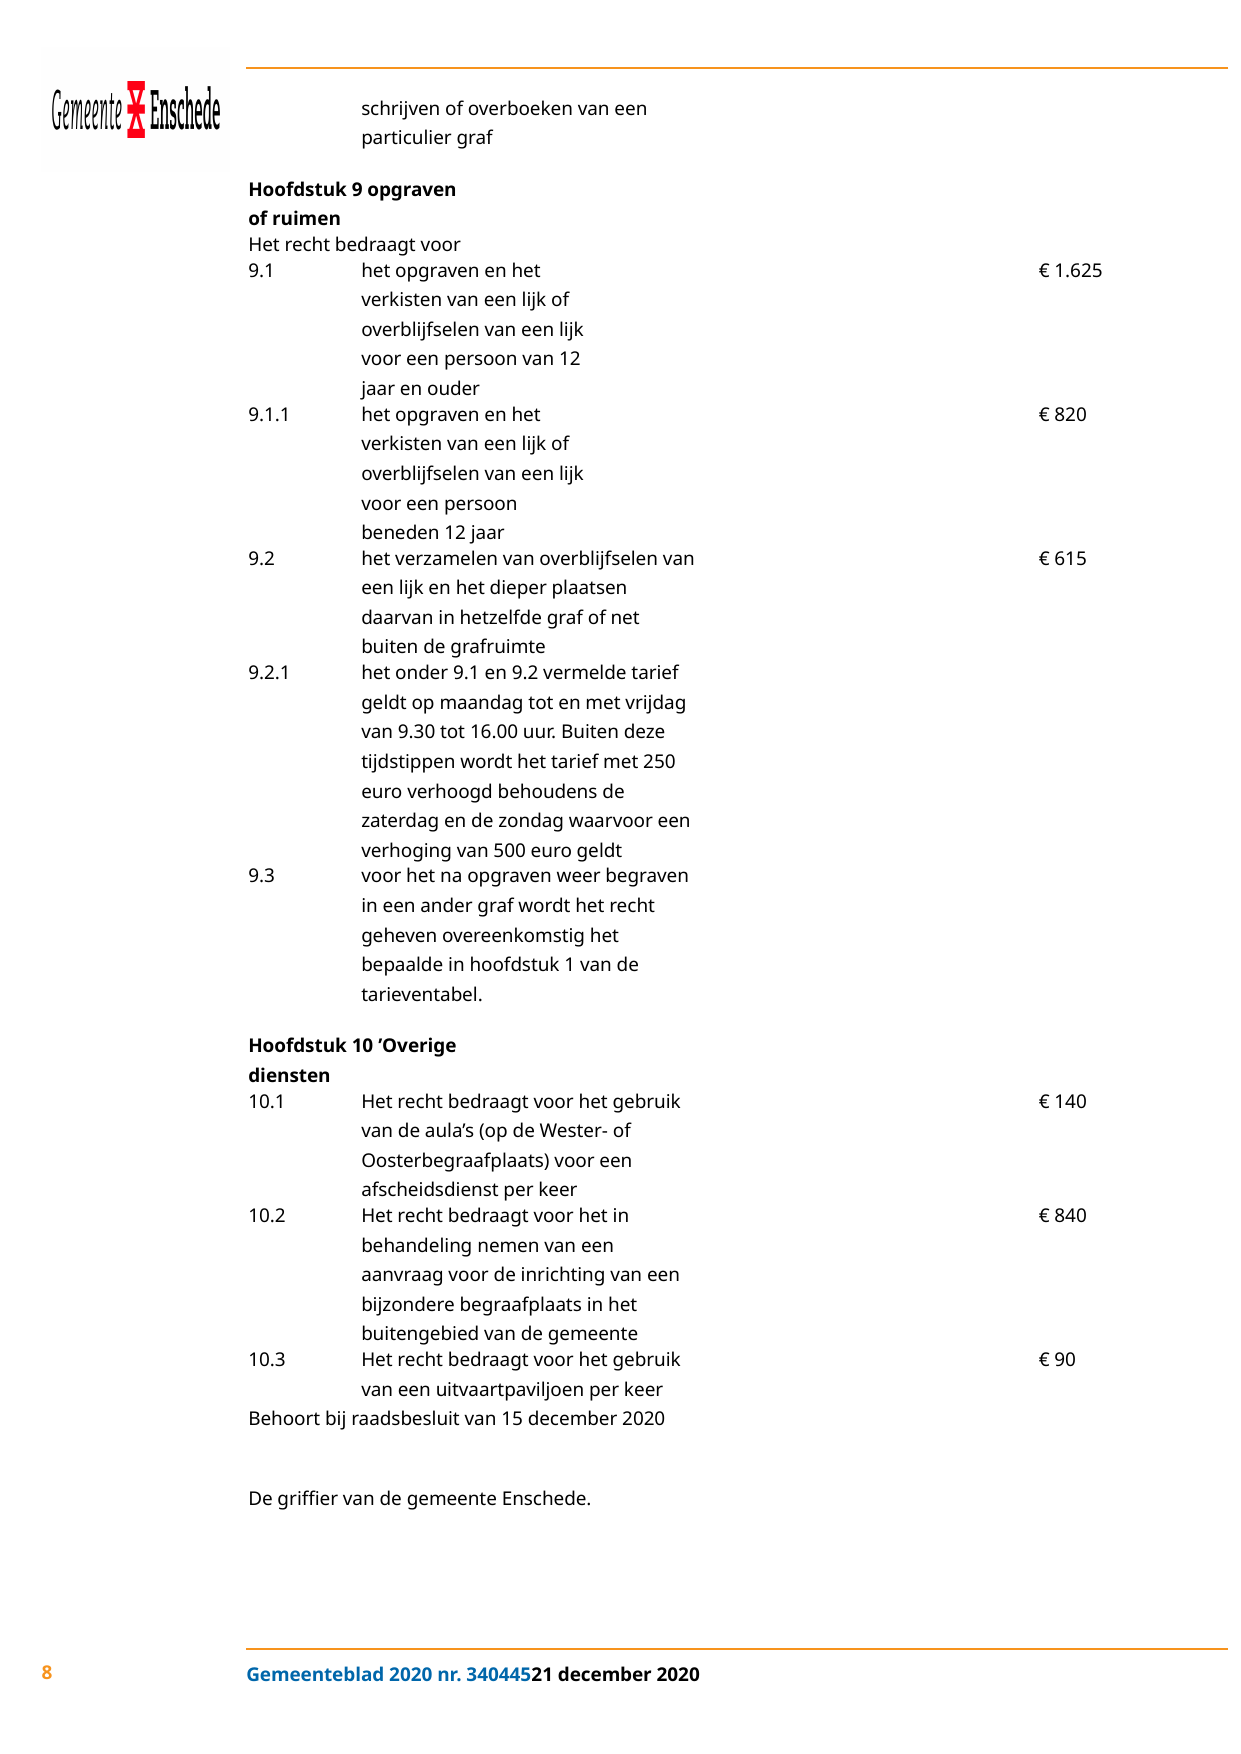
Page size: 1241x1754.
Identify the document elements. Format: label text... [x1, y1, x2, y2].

table_cell [587, 257, 700, 401]
table_cell 9.3 [248, 863, 361, 1007]
table_cell [700, 545, 813, 659]
table_cell [926, 660, 1038, 863]
table_cell [587, 1033, 700, 1088]
table_cell [926, 401, 1038, 545]
table_cell [926, 1202, 1038, 1346]
table_cell € 820 [1039, 401, 1152, 545]
table_cell 10.3 [248, 1346, 361, 1402]
table_cell [700, 150, 813, 176]
table_cell Het recht bedraagt voor het gebruik van de aula’s (op de Wester- of Oosterbegraafplaats) voor een afscheidsdienst per keer [361, 1088, 700, 1202]
table_cell [700, 1346, 813, 1402]
table_cell het verzamelen van overblijfselen van een lijk en het dieper plaatsen daarvan in hetzelfde graf of net buiten de grafruimte [361, 545, 700, 659]
table_cell [813, 231, 926, 257]
table_cell 9.1 [248, 257, 361, 401]
table_cell [926, 1088, 1038, 1202]
table_cell [700, 401, 813, 545]
table_cell [1039, 660, 1152, 863]
picture [41, 47, 231, 172]
table_cell [587, 401, 700, 545]
table_cell [587, 1007, 700, 1032]
table_cell [361, 1007, 474, 1032]
table_cell [248, 1431, 549, 1456]
table_cell [700, 1088, 813, 1202]
table_cell € 840 [1039, 1202, 1152, 1346]
table_cell [813, 257, 926, 401]
table_cell [474, 1033, 587, 1088]
table_cell [850, 1431, 1152, 1456]
table_cell [474, 176, 587, 231]
table_cell [813, 1033, 926, 1088]
table_cell [248, 1007, 361, 1032]
table_cell [700, 1033, 813, 1088]
table_cell [813, 1346, 926, 1402]
table_cell [813, 1202, 926, 1346]
table_cell [248, 1456, 850, 1482]
table_cell [1039, 863, 1152, 1007]
table_cell [587, 231, 700, 257]
table_cell [926, 1346, 1038, 1402]
table_cell € 140 [1039, 1088, 1152, 1202]
table_cell [474, 1007, 587, 1032]
table_cell het onder 9.1 en 9.2 vermelde tarief geldt op maandag tot en met vrijdag van 9.30 tot 16.00 uur. Buiten deze tijdstippen wordt het tarief met 250 euro verhoogd behoudens de zaterdag en de zondag waarvoor een verhoging van 500 euro geldt [361, 660, 700, 863]
table_cell voor het na opgraven weer begraven in een ander graf wordt het recht geheven overeenkomstig het bepaalde in hoofdstuk 1 van de tarieventabel. [361, 863, 700, 1007]
table_cell [587, 150, 700, 176]
table_cell [926, 863, 1038, 1007]
table_cell € 615 [1039, 545, 1152, 659]
table_cell 9.2.1 [248, 660, 361, 863]
table_cell [1039, 1033, 1152, 1088]
table_cell [700, 95, 813, 150]
table_cell [1039, 150, 1152, 176]
table_cell het opgraven en het verkisten van een lijk of overblijfselen van een lijk voor een persoon beneden 12 jaar [361, 401, 587, 545]
table_cell Hoofdstuk 9 opgraven of ruimen [248, 176, 474, 231]
table_cell 9.2 [248, 545, 361, 659]
table_cell [813, 545, 926, 659]
table_cell [813, 863, 926, 1007]
table_cell Het recht bedraagt voor het in behandeling nemen van een aanvraag voor de inrichting van een bijzondere begraafplaats in het buitengebied van de gemeente [361, 1202, 700, 1346]
table_cell [813, 176, 926, 231]
table_cell [926, 231, 1038, 257]
table_cell [587, 176, 700, 231]
table_cell schrijven of overboeken van een particulier graf [361, 95, 700, 150]
table_cell [700, 257, 813, 401]
table_cell [926, 1007, 1038, 1032]
table_cell [926, 1033, 1038, 1088]
table_cell Het recht bedraagt voor [248, 231, 587, 257]
table_cell 10.1 [248, 1088, 361, 1202]
table_cell [926, 176, 1038, 231]
table_cell [1039, 231, 1152, 257]
table_cell [700, 863, 813, 1007]
table_cell [700, 1202, 813, 1346]
table_cell [700, 176, 813, 231]
table_cell [700, 1007, 813, 1032]
table_cell [813, 1088, 926, 1202]
table_cell Hoofdstuk 10 ’Overige diensten [248, 1033, 474, 1088]
table_cell [813, 95, 926, 150]
table_cell [248, 95, 361, 150]
text De griffier van de gemeente Enschede. [248, 1485, 1152, 1511]
table_cell [926, 257, 1038, 401]
table_cell [813, 150, 926, 176]
table_cell [700, 660, 813, 863]
table_header Behoort bij raadsbesluit van 15 december 2020 [248, 1405, 1152, 1431]
table_cell 10.2 [248, 1202, 361, 1346]
table_cell [926, 545, 1038, 659]
table_cell [813, 660, 926, 863]
table_cell het opgraven en het verkisten van een lijk of overblijfselen van een lijk voor een persoon van 12 jaar en ouder [361, 257, 587, 401]
table_cell [700, 231, 813, 257]
table_cell [248, 150, 361, 176]
table_cell [1039, 176, 1152, 231]
table_cell [850, 1456, 1152, 1482]
table_cell [361, 150, 474, 176]
table_cell € 90 [1039, 1346, 1152, 1402]
table_cell [813, 1007, 926, 1032]
table_cell [1039, 95, 1152, 150]
table_cell Het recht bedraagt voor het gebruik van een uitvaartpaviljoen per keer [361, 1346, 700, 1402]
table_cell [926, 150, 1038, 176]
table_cell [926, 95, 1038, 150]
table_cell [1039, 1007, 1152, 1032]
table_cell [474, 150, 587, 176]
table_cell 9.1.1 [248, 401, 361, 545]
table_cell [813, 401, 926, 545]
table_cell € 1.625 [1039, 257, 1152, 401]
table_cell [549, 1431, 850, 1456]
